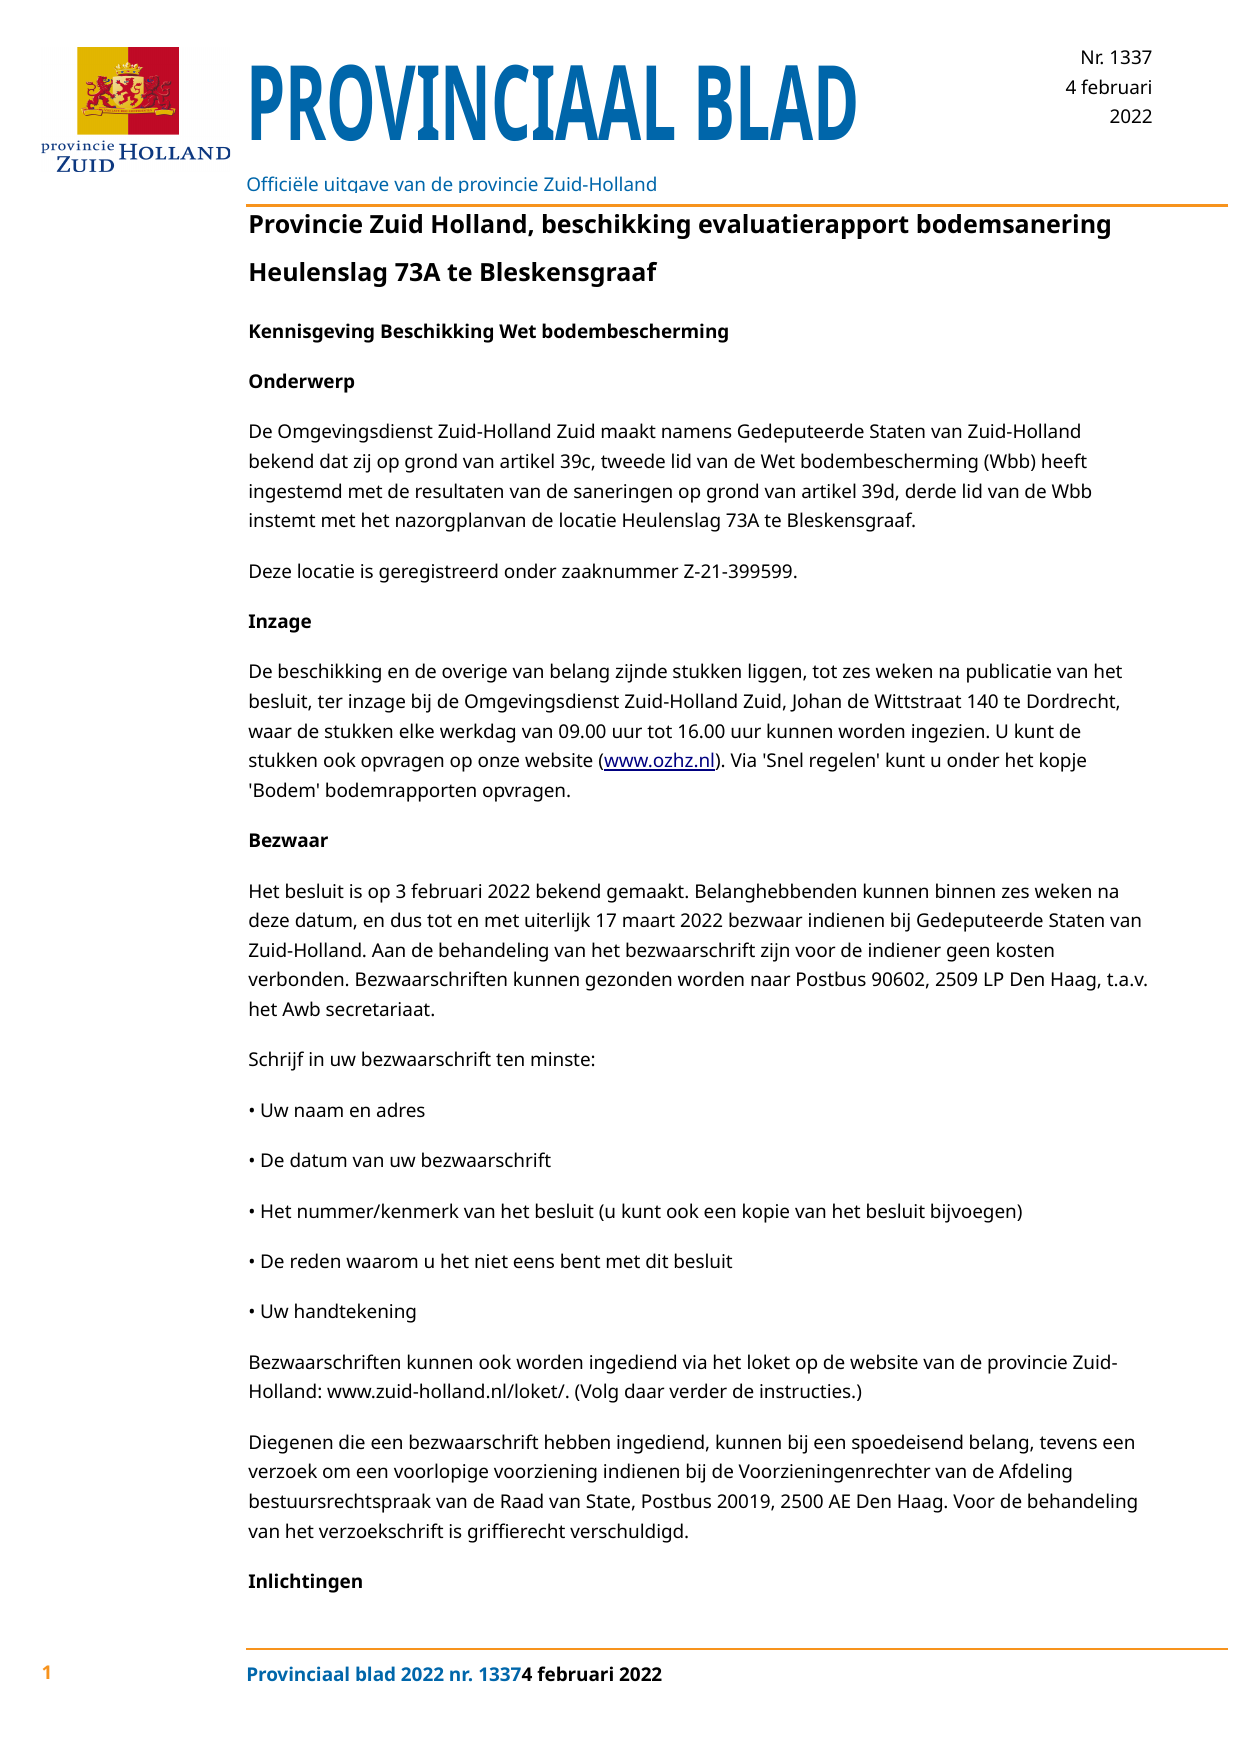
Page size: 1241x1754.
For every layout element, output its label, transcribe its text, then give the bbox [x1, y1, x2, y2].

text Schrijf in uw bezwaarschrift ten minste: [248, 1047, 1152, 1072]
text • De reden waarom u het niet eens bent met dit besluit [248, 1248, 1152, 1274]
text • Het nummer/kenmerk van het besluit (u kunt ook een kopie van het besluit bijvoegen) [248, 1198, 1152, 1224]
text • De datum van uw bezwaarschrift [248, 1147, 1152, 1173]
text De Omgevingsdienst Zuid-Holland Zuid maakt namens Gedeputeerde Staten van Zuid-Holland bekend dat zij op grond van artikel 39c, tweede lid van de Wet bodembescherming (Wbb) heeft ingestemd met de resultaten van de saneringen op grond van artikel 39d, derde lid van de Wbb instemt met het nazorgplanvan de locatie Heulenslag 73A te Bleskensgraaf. [248, 419, 1152, 533]
text Diegenen die een bezwaarschrift hebben ingediend, kunnen bij een spoedeisend belang, tevens een verzoek om een voorlopige voorziening indienen bij de Voorzieningenrechter van de Afdeling bestuursrechtspraak van de Raad van State, Postbus 20019, 2500 AE Den Haag. Voor de behandeling van het verzoekschrift is griffierecht verschuldigd. [248, 1429, 1152, 1544]
text Inzage [248, 608, 1152, 634]
text Deze locatie is geregistreerd onder zaaknummer Z-21-399599. [248, 558, 1152, 584]
text Onderwerp [248, 368, 1152, 394]
text Kennisgeving Beschikking Wet bodembescherming [248, 318, 1152, 344]
text Bezwaarschriften kunnen ook worden ingediend via het loket op de website van de provincie Zuid-Holland: www.zuid-holland.nl/loket/. (Volg daar verder de instructies.) [248, 1349, 1152, 1404]
picture [41, 47, 231, 172]
text • Uw naam en adres [248, 1097, 1152, 1123]
text Inlichtingen [248, 1568, 1152, 1594]
text Het besluit is op 3 februari 2022 bekend gemaakt. Belanghebbenden kunnen binnen zes weken na deze datum, en dus tot en met uiterlijk 17 maart 2022 bezwaar indienen bij Gedeputeerde Staten van Zuid-Holland. Aan de behandeling van het bezwaarschrift zijn voor de indiener geen kosten verbonden. Bezwaarschriften kunnen gezonden worden naar Postbus 90602, 2509 LP Den Haag, t.a.v. het Awb secretariaat. [248, 878, 1152, 1022]
text • Uw handtekening [248, 1299, 1152, 1324]
text De beschikking en de overige van belang zijnde stukken liggen, tot zes weken na publicatie van het besluit, ter inzage bij de Omgevingsdienst Zuid-Holland Zuid, Johan de Wittstraat 140 te Dordrecht, waar de stukken elke werkdag van 09.00 uur tot 16.00 uur kunnen worden ingezien. U kunt de stukken ook opvragen op onze website (www.ozhz.nl). Via 'Snel regelen' kunt u onder het kopje 'Bodem' bodemrapporten opvragen. [248, 659, 1152, 803]
text Provincie Zuid Holland, beschikking evaluatierapport bodemsanering Heulenslag 73A te Bleskensgraaf [248, 207, 1152, 288]
text Bezwaar [248, 827, 1152, 853]
